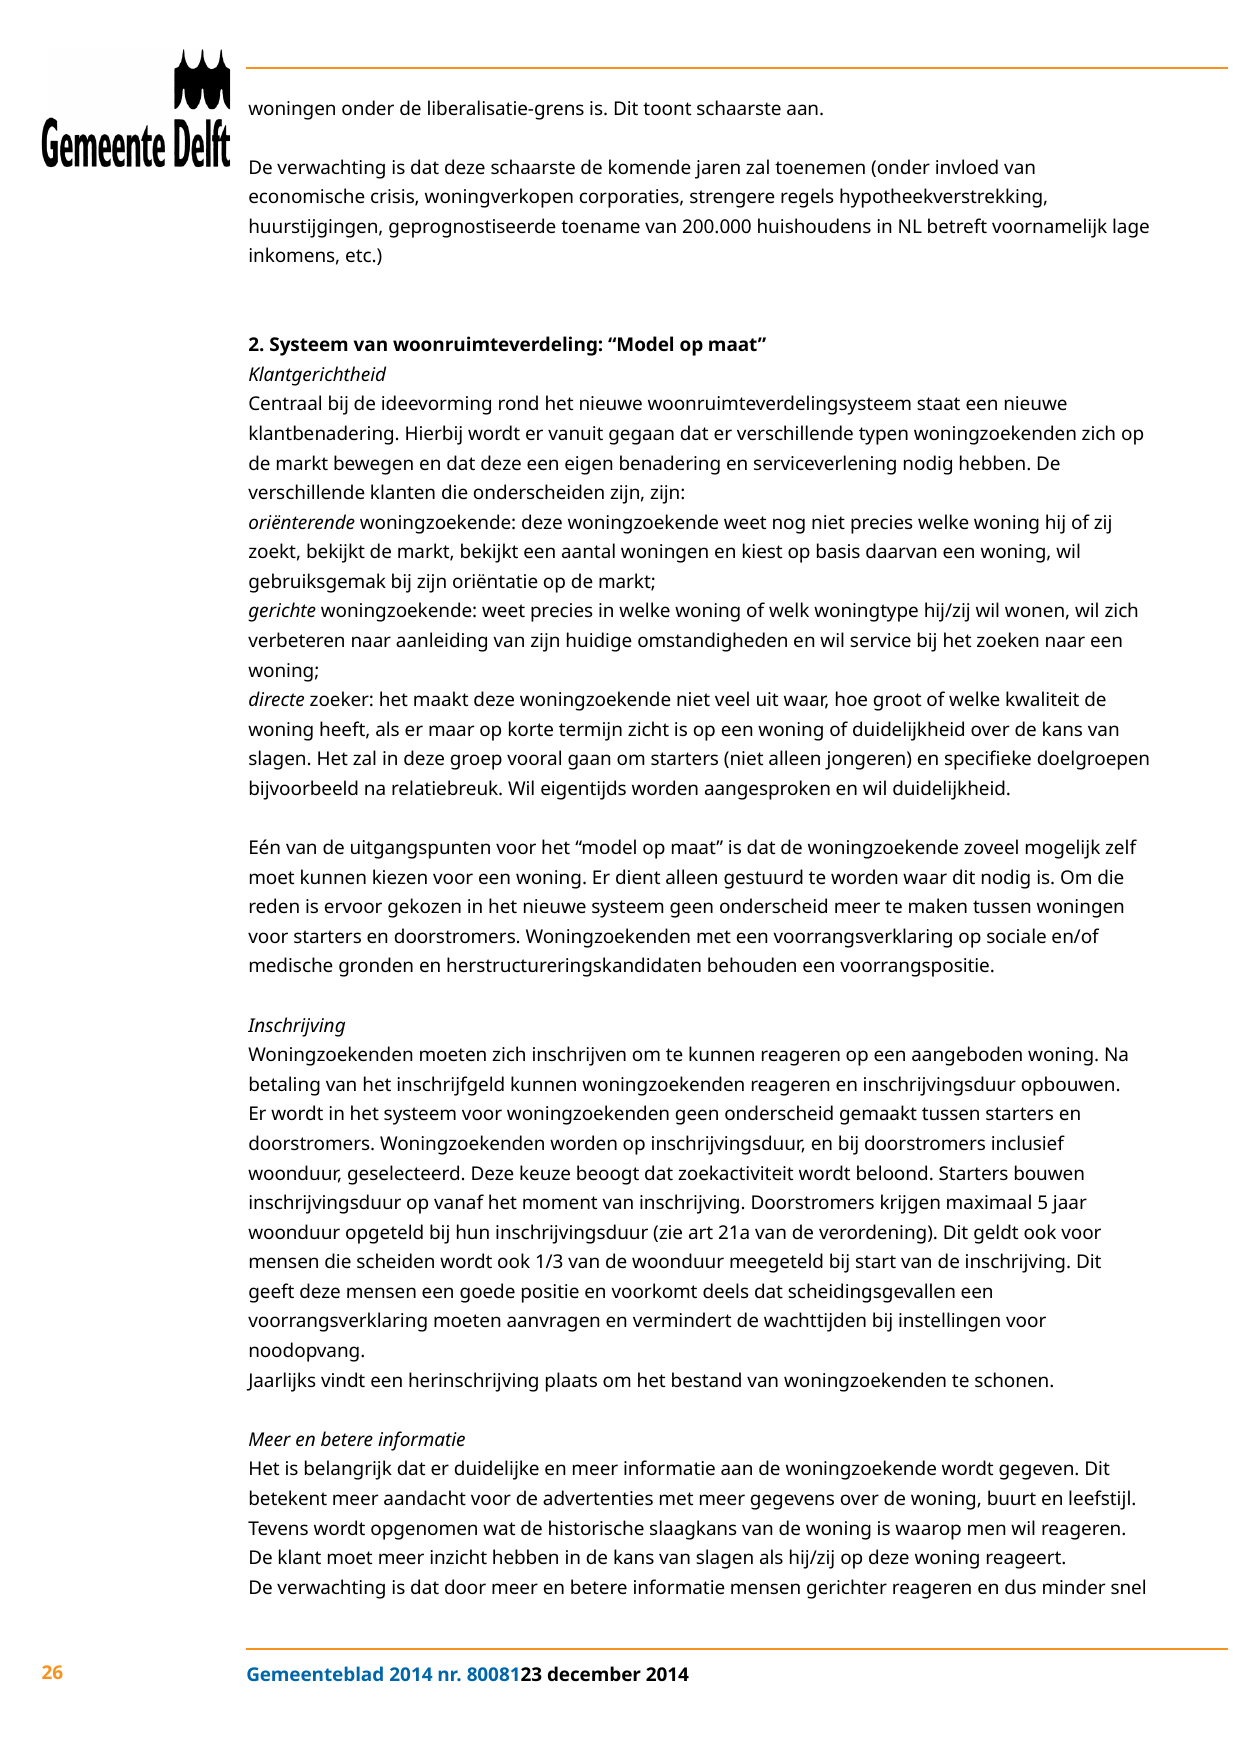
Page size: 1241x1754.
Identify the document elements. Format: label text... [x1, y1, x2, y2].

text Eén van de uitgangspunten voor het “model op maat” is dat de woningzoekende zoveel mogelijk zelf moet kunnen kiezen voor een woning. Er dient alleen gestuurd te worden waar dit nodig is. Om die reden is ervoor gekozen in het nieuwe systeem geen onderscheid meer te maken tussen woningen voor starters en doorstromers. Woningzoekenden met een voorrangsverklaring op sociale en/of medische gronden en herstructureringskandidaten behouden een voorrangspositie. [248, 834, 1152, 978]
text De verwachting is dat door meer en betere informatie mensen gerichter reageren en dus minder snel [248, 1574, 1152, 1600]
text oriënterende woningzoekende: deze woningzoekende weet nog niet precies welke woning hij of zij zoekt, bekijkt de markt, bekijkt een aantal woningen en kiest op basis daarvan een woning, wil gebruiksgemak bij zijn oriëntatie op de markt; [248, 509, 1152, 594]
text woningen onder de liberalisatie-grens is. Dit toont schaarste aan. [248, 95, 1152, 121]
text De verwachting is dat deze schaarste de komende jaren zal toenemen (onder invloed van economische crisis, woningverkopen corporaties, strengere regels hypotheekverstrekking, huurstijgingen, geprognostiseerde toename van 200.000 huishoudens in NL betreft voornamelijk lage inkomens, etc.) [248, 154, 1152, 268]
text Jaarlijks vindt een herinschrijving plaats om het bestand van woningzoekenden te schonen. [248, 1367, 1152, 1393]
text Het is belangrijk dat er duidelijke en meer informatie aan de woningzoekende wordt gegeven. Dit betekent meer aandacht voor de advertenties met meer gegevens over de woning, buurt en leefstijl. Tevens wordt opgenomen wat de historische slaagkans van de woning is waarop men wil reageren. De klant moet meer inzicht hebben in de kans van slagen als hij/zij op deze woning reageert. [248, 1456, 1152, 1570]
text Meer en betere informatie [248, 1426, 1152, 1452]
text Inschrijving [248, 1012, 1152, 1038]
text 2. Systeem van woonruimteverdeling: “Model op maat” [248, 331, 1152, 357]
text Centraal bij de ideevorming rond het nieuwe woonruimteverdelingsysteem staat een nieuwe klantbenadering. Hierbij wordt er vanuit gegaan dat er verschillende typen woningzoekenden zich op de markt bewegen en dat deze een eigen benadering en serviceverlening nodig hebben. De verschillende klanten die onderscheiden zijn, zijn: [248, 391, 1152, 505]
text Klantgerichtheid [248, 361, 1152, 387]
text Woningzoekenden moeten zich inschrijven om te kunnen reageren op een aangeboden woning. Na betaling van het inschrijfgeld kunnen woningzoekenden reageren en inschrijvingsduur opbouwen. [248, 1041, 1152, 1097]
text directe zoeker: het maakt deze woningzoekende niet veel uit waar, hoe groot of welke kwaliteit de woning heeft, als er maar op korte termijn zicht is op een woning of duidelijkheid over de kans van slagen. Het zal in deze groep vooral gaan om starters (niet alleen jongeren) en specifieke doelgroepen bijvoorbeeld na relatiebreuk. Wil eigentijds worden aangesproken en wil duidelijkheid. [248, 686, 1152, 801]
text Er wordt in het systeem voor woningzoekenden geen onderscheid gemaakt tussen starters en doorstromers. Woningzoekenden worden op inschrijvingsduur, en bij doorstromers inclusief woonduur, geselecteerd. Deze keuze beoogt dat zoekactiviteit wordt beloond. Starters bouwen inschrijvingsduur op vanaf het moment van inschrijving. Doorstromers krijgen maximaal 5 jaar woonduur opgeteld bij hun inschrijvingsduur (zie art 21a van de verordening). Dit geldt ook voor mensen die scheiden wordt ook 1/3 van de woonduur meegeteld bij start van de inschrijving. Dit geeft deze mensen een goede positie en voorkomt deels dat scheidingsgevallen een voorrangsverklaring moeten aanvragen en vermindert de wachttijden bij instellingen voor noodopvang. [248, 1101, 1152, 1363]
text gerichte woningzoekende: weet precies in welke woning of welk woningtype hij/zij wil wonen, wil zich verbeteren naar aanleiding van zijn huidige omstandigheden en wil service bij het zoeken naar een woning; [248, 598, 1152, 683]
picture [41, 47, 231, 172]
